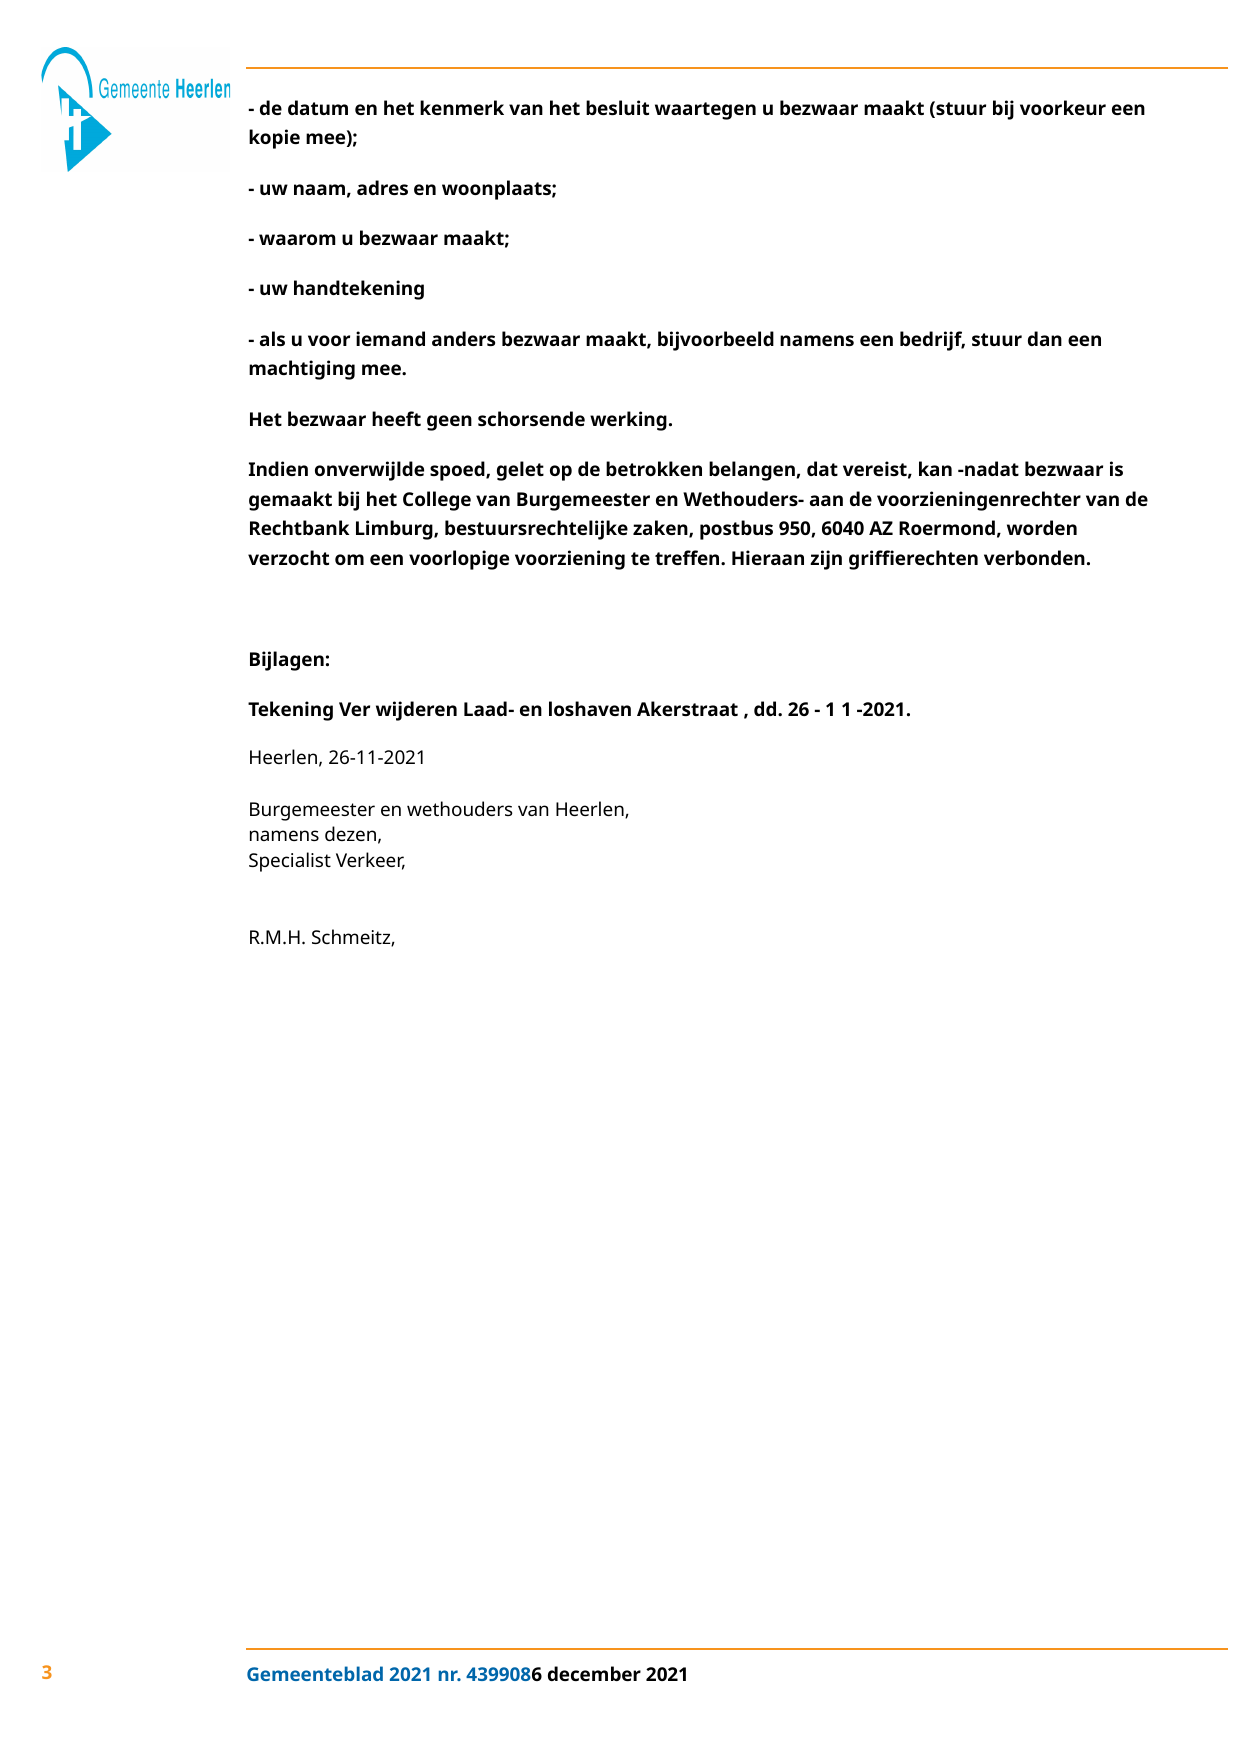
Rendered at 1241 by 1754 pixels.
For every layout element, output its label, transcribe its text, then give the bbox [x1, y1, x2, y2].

text Heerlen, 26-11-2021 [248, 744, 1152, 770]
picture [41, 47, 231, 172]
text Het bezwaar heeft geen schorsende werking. [248, 406, 1152, 432]
text R.M.H. Schmeitz, [248, 924, 1152, 950]
text namens dezen, [248, 821, 1152, 847]
text - de datum en het kenmerk van het besluit waartegen u bezwaar maakt (stuur bij voorkeur een kopie mee); [248, 95, 1152, 150]
text Tekening Ver wijderen Laad- en loshaven Akerstraat , dd. 26 - 1 1 -2021. [248, 696, 1152, 722]
text Specialist Verkeer, [248, 847, 1152, 873]
text Bijlagen: [248, 646, 1152, 672]
text Indien onverwijlde spoed, gelet op de betrokken belangen, dat vereist, kan -nadat bezwaar is gemaakt bij het College van Burgemeester en Wethouders- aan de voorzieningenrechter van de Rechtbank Limburg, bestuursrechtelijke zaken, postbus 950, 6040 AZ Roermond, worden verzocht om een voorlopige voorziening te treffen. Hieraan zijn griffierechten verbonden. [248, 456, 1152, 571]
picture [41, 47, 59, 70]
text - uw handtekening [248, 276, 1152, 301]
text - als u voor iemand anders bezwaar maakt, bijvoorbeeld namens een bedrijf, stuur dan een machtiging mee. [248, 326, 1152, 381]
text Burgemeester en wethouders van Heerlen, [248, 796, 1152, 821]
text - uw naam, adres en woonplaats; [248, 175, 1152, 201]
text - waarom u bezwaar maakt; [248, 225, 1152, 251]
